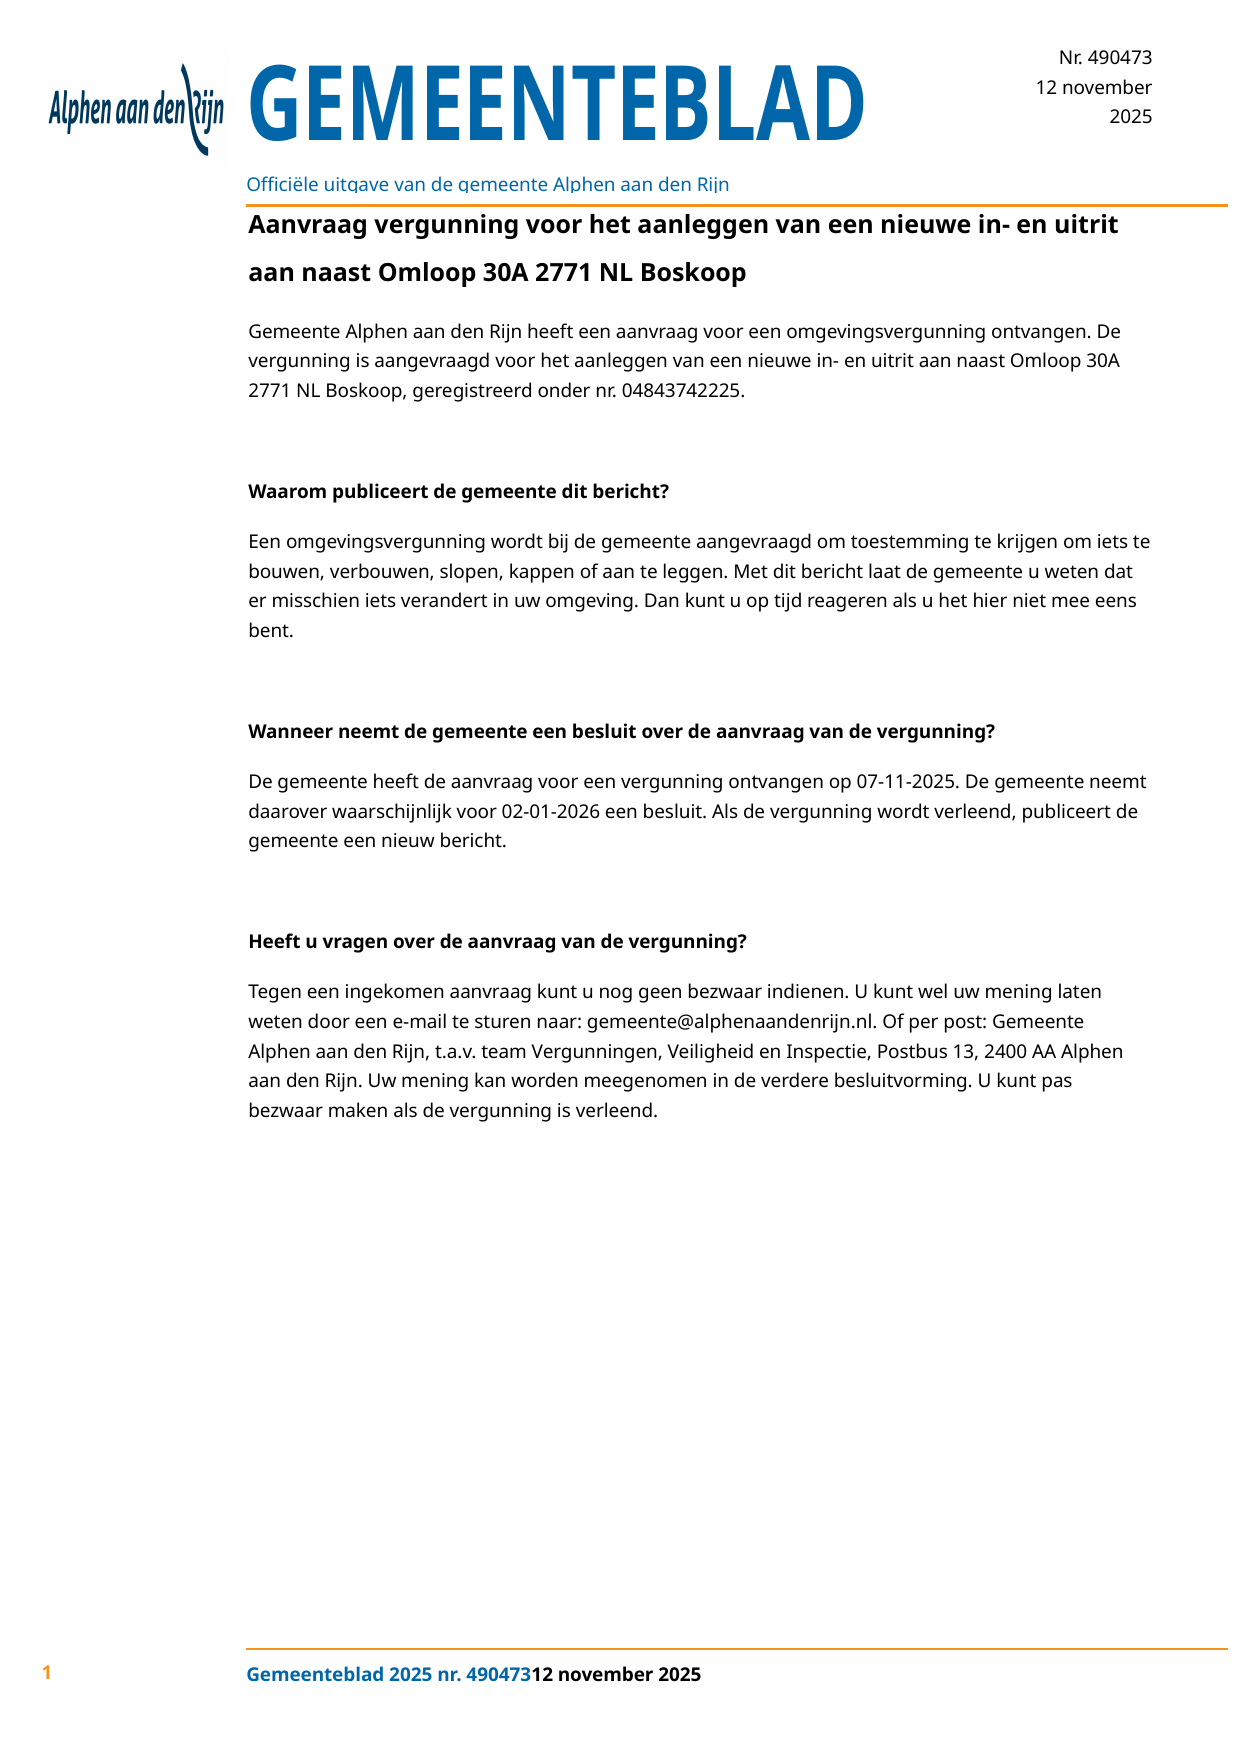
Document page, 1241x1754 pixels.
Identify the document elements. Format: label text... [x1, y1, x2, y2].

text Heeft u vragen over de aanvraag van de vergunning? [248, 928, 1152, 954]
text Tegen een ingekomen aanvraag kunt u nog geen bezwaar indienen. U kunt wel uw mening laten weten door een e-mail te sturen naar: gemeente@alphenaandenrijn.nl. Of per post: Gemeente Alphen aan den Rijn, t.a.v. team Vergunningen, Veiligheid en Inspectie, Postbus 13, 2400 AA Alphen aan den Rijn. Uw mening kan worden meegenomen in de verdere besluitvorming. U kunt pas bezwaar maken als de vergunning is verleend. [248, 979, 1152, 1123]
text Gemeente Alphen aan den Rijn heeft een aanvraag voor een omgevingsvergunning ontvangen. De vergunning is aangevraagd voor het aanleggen van een nieuwe in- en uitrit aan naast Omloop 30A 2771 NL Boskoop, geregistreerd onder nr. 04843742225. [248, 318, 1152, 403]
text Een omgevingsvergunning wordt bij de gemeente aangevraagd om toestemming te krijgen om iets te bouwen, verbouwen, slopen, kappen of aan te leggen. Met dit bericht laat de gemeente u weten dat er misschien iets verandert in uw omgeving. Dan kunt u op tijd reageren als u het hier niet mee eens bent. [248, 528, 1152, 643]
picture [41, 47, 231, 172]
text Wanneer neemt de gemeente een besluit over de aanvraag van de vergunning? [248, 718, 1152, 744]
text Waarom publiceert de gemeente dit bericht? [248, 478, 1152, 504]
text Aanvraag vergunning voor het aanleggen van een nieuwe in- en uitrit aan naast Omloop 30A 2771 NL Boskoop [248, 207, 1152, 288]
text De gemeente heeft de aanvraag voor een vergunning ontvangen op 07-11-2025. De gemeente neemt daarover waarschijnlijk voor 02-01-2026 een besluit. Als de vergunning wordt verleend, publiceert de gemeente een nieuw bericht. [248, 768, 1152, 853]
